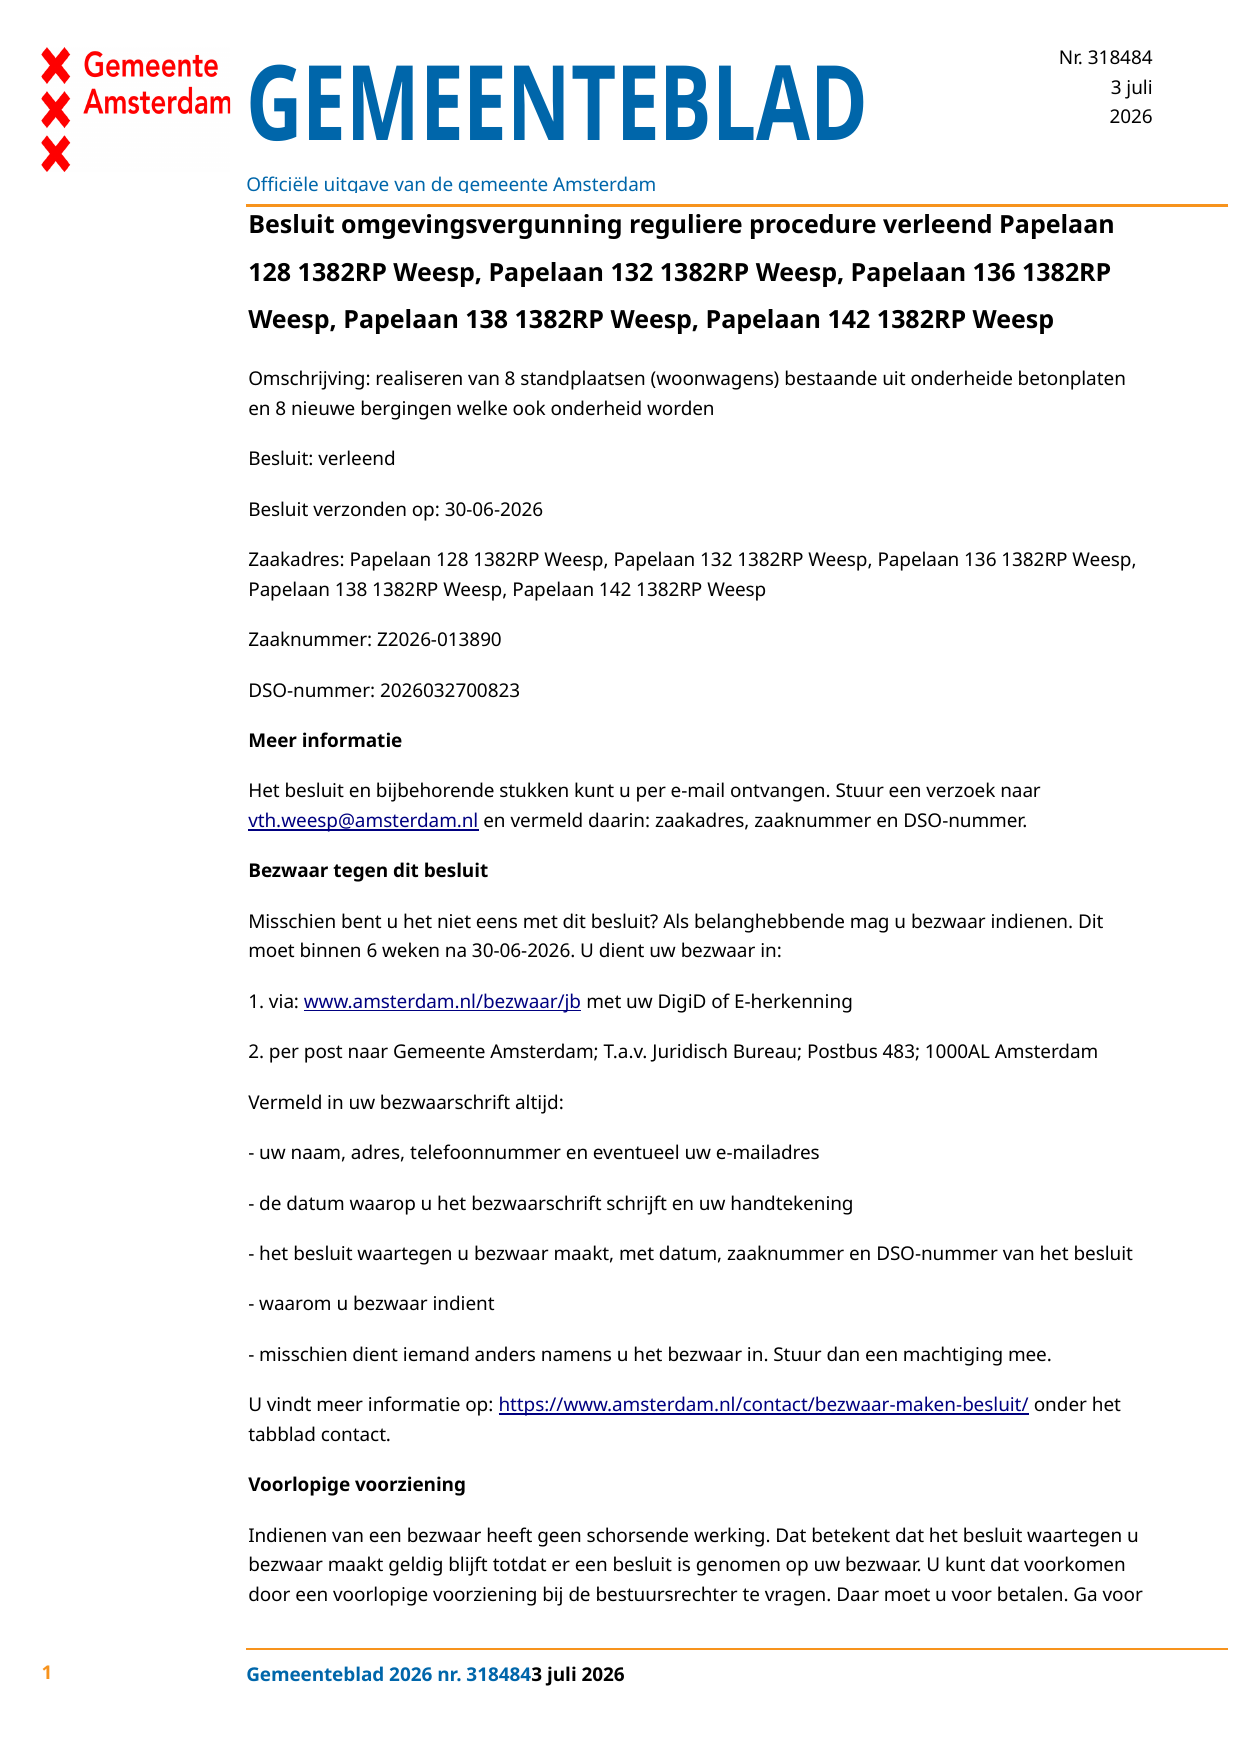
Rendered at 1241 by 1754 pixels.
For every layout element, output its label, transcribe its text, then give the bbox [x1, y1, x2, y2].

text 1. via: www.amsterdam.nl/bezwaar/jb met uw DigiD of E-herkenning [248, 988, 1152, 1014]
text Voorlopige voorziening [248, 1471, 1152, 1497]
text Meer informatie [248, 727, 1152, 753]
text - waarom u bezwaar indient [248, 1291, 1152, 1316]
text Het besluit en bijbehorende stukken kunt u per e-mail ontvangen. Stuur een verzoek naar vth.weesp@amsterdam.nl en vermeld daarin: zaakadres, zaaknummer en DSO-nummer. [248, 778, 1152, 833]
text DSO-nummer: 2026032700823 [248, 677, 1152, 702]
text Indienen van een bezwaar heeft geen schorsende werking. Dat betekent dat het besluit waartegen u bezwaar maakt geldig blijft totdat er een besluit is genomen op uw bezwaar. U kunt dat voorkomen door een voorlopige voorziening bij de bestuursrechter te vragen. Daar moet u voor betalen. Ga voor [248, 1522, 1152, 1607]
text - misschien dient iemand anders namens u het bezwaar in. Stuur dan een machtiging mee. [248, 1341, 1152, 1367]
text - het besluit waartegen u bezwaar maakt, met datum, zaaknummer en DSO-nummer van het besluit [248, 1240, 1152, 1266]
text Omschrijving: realiseren van 8 standplaatsen (woonwagens) bestaande uit onderheide betonplaten en 8 nieuwe bergingen welke ook onderheid worden [248, 366, 1152, 421]
text Bezwaar tegen dit besluit [248, 858, 1152, 883]
text - de datum waarop u het bezwaarschrift schrijft en uw handtekening [248, 1190, 1152, 1215]
text Vermeld in uw bezwaarschrift altijd: [248, 1089, 1152, 1114]
text Besluit verzonden op: 30-06-2026 [248, 496, 1152, 522]
text Zaaknummer: Z2026-013890 [248, 626, 1152, 652]
text Besluit omgevingsvergunning reguliere procedure verleend Papelaan 128 1382RP Weesp, Papelaan 132 1382RP Weesp, Papelaan 136 1382RP Weesp, Papelaan 138 1382RP Weesp, Papelaan 142 1382RP Weesp [248, 207, 1152, 336]
text U vindt meer informatie op: https://www.amsterdam.nl/contact/bezwaar-maken-besluit/ onder het tabblad contact. [248, 1391, 1152, 1447]
text Misschien bent u het niet eens met dit besluit? Als belanghebbende mag u bezwaar indienen. Dit moet binnen 6 weken na 30-06-2026. U dient uw bezwaar in: [248, 908, 1152, 963]
text - uw naam, adres, telefoonnummer en eventueel uw e-mailadres [248, 1139, 1152, 1165]
text Zaakadres: Papelaan 128 1382RP Weesp, Papelaan 132 1382RP Weesp, Papelaan 136 1382RP Weesp, Papelaan 138 1382RP Weesp, Papelaan 142 1382RP Weesp [248, 546, 1152, 602]
picture [41, 47, 231, 172]
text 2. per post naar Gemeente Amsterdam; T.a.v. Juridisch Bureau; Postbus 483; 1000AL Amsterdam [248, 1038, 1152, 1064]
text Besluit: verleend [248, 446, 1152, 471]
